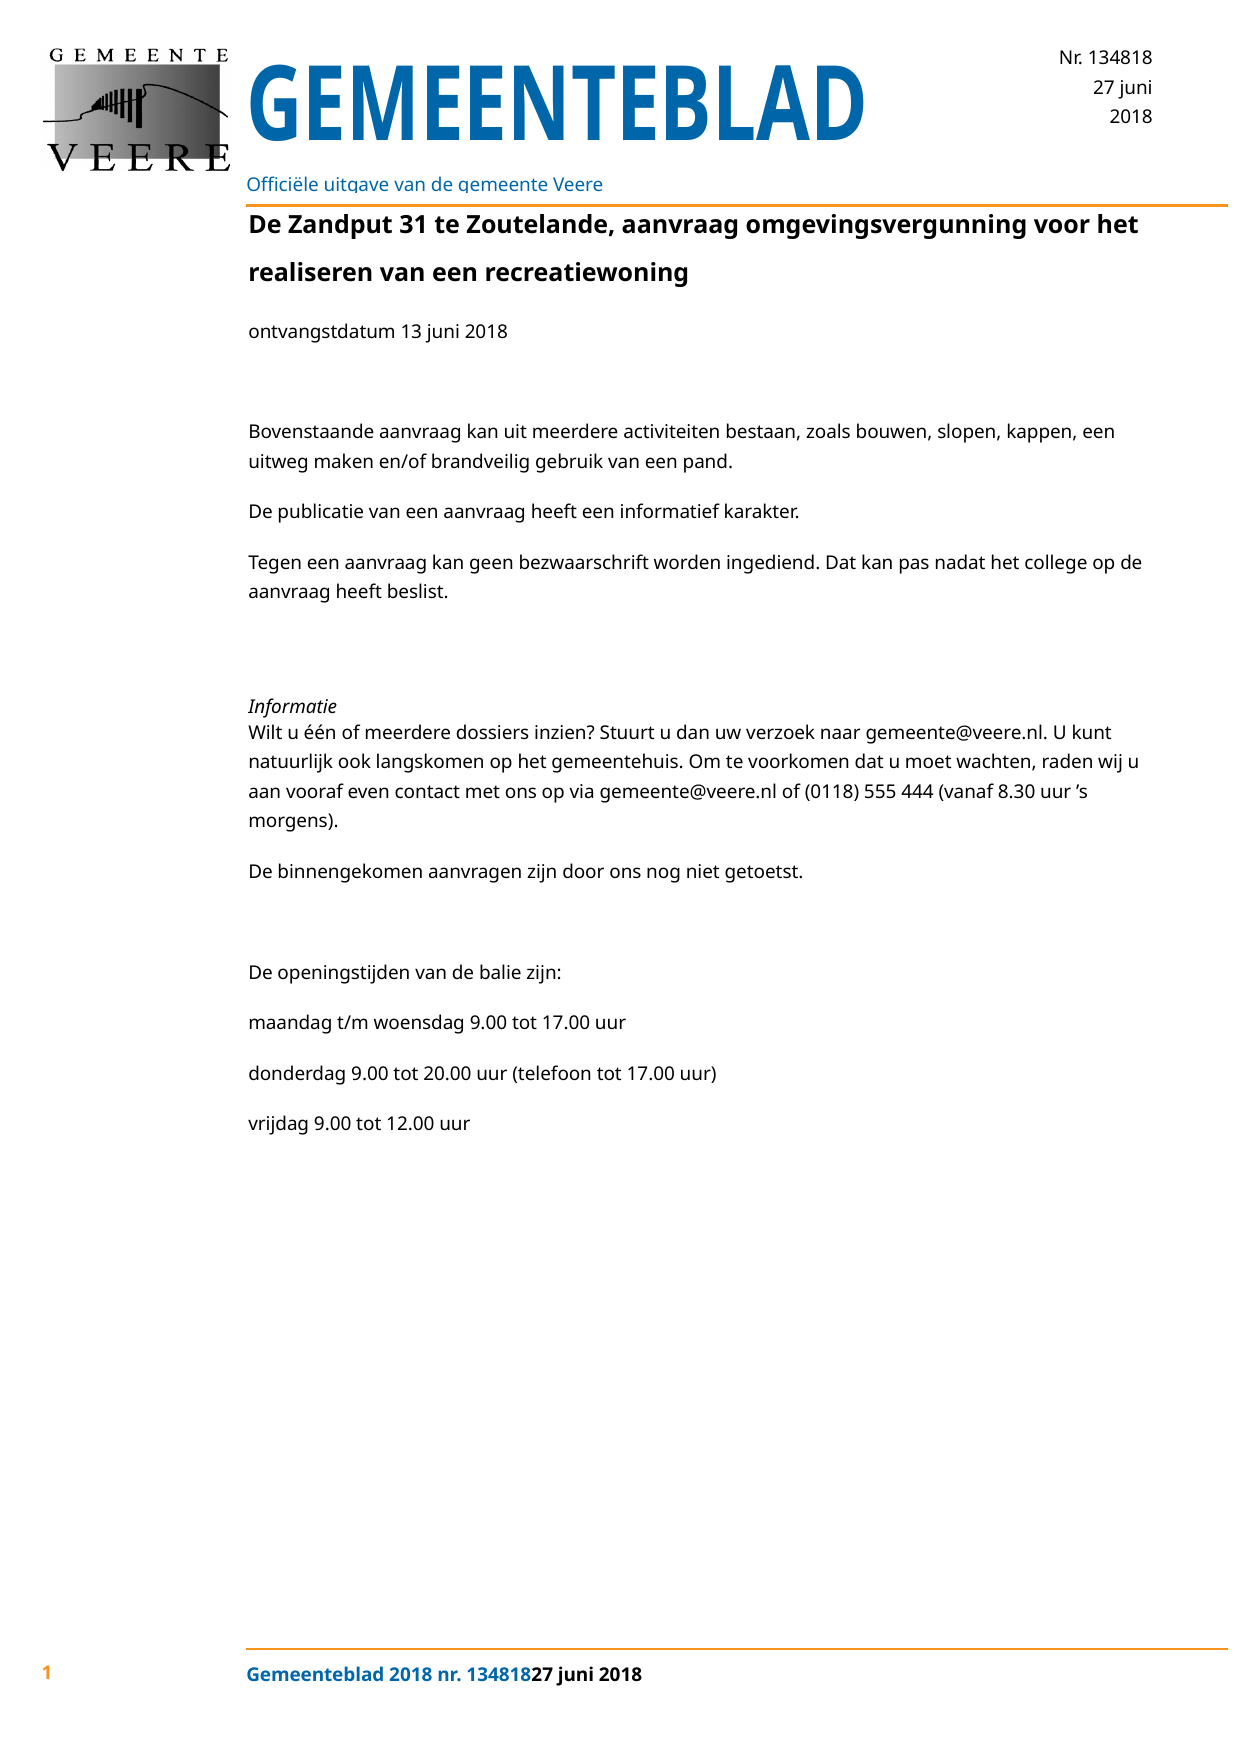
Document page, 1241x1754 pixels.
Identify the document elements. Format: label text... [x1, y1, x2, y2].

text Tegen een aanvraag kan geen bezwaarschrift worden ingediend. Dat kan pas nadat het college op de aanvraag heeft beslist. [248, 549, 1152, 604]
picture [41, 47, 231, 172]
text De Zandput 31 te Zoutelande, aanvraag omgevingsvergunning voor het realiseren van een recreatiewoning [248, 207, 1152, 288]
text Bovenstaande aanvraag kan uit meerdere activiteiten bestaan, zoals bouwen, slopen, kappen, een uitweg maken en/of brandveilig gebruik van een pand. [248, 419, 1152, 474]
text maandag t/m woensdag 9.00 tot 17.00 uur [248, 1009, 1152, 1035]
text Informatie [248, 693, 1152, 719]
text donderdag 9.00 tot 20.00 uur (telefoon tot 17.00 uur) [248, 1060, 1152, 1085]
text ontvangstdatum 13 juni 2018 [248, 318, 1152, 344]
text De openingstijden van de balie zijn: [248, 959, 1152, 984]
text Wilt u één of meerdere dossiers inzien? Stuurt u dan uw verzoek naar gemeente@veere.nl. U kunt natuurlijk ook langskomen op het gemeentehuis. Om te voorkomen dat u moet wachten, raden wij u aan vooraf even contact met ons op via gemeente@veere.nl of (0118) 555 444 (vanaf 8.30 uur ’s morgens). [248, 719, 1152, 833]
text De binnengekomen aanvragen zijn door ons nog niet getoetst. [248, 858, 1152, 884]
text vrijdag 9.00 tot 12.00 uur [248, 1110, 1152, 1136]
text De publicatie van een aanvraag heeft een informatief karakter. [248, 499, 1152, 524]
